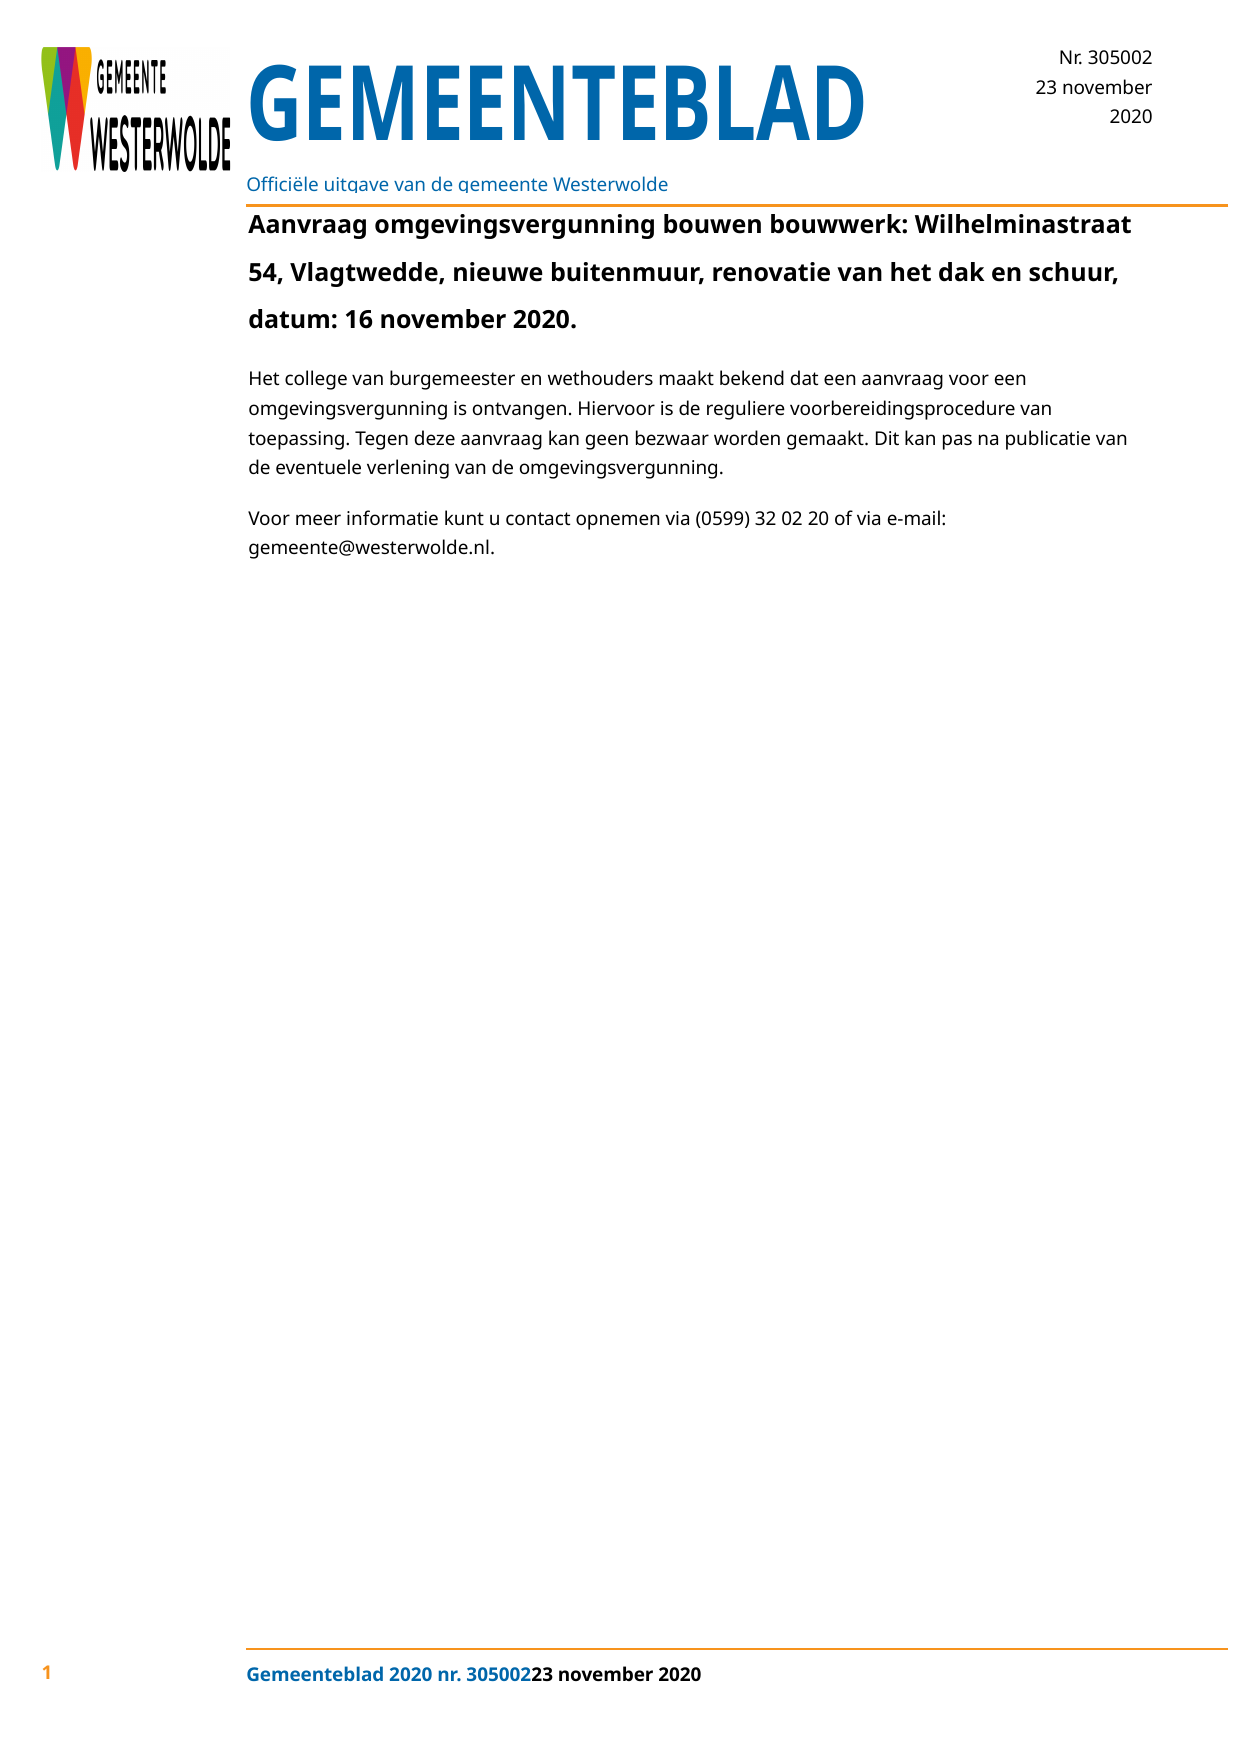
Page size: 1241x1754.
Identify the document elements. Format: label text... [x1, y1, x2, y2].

picture [41, 47, 231, 172]
text Het college van burgemeester en wethouders maakt bekend dat een aanvraag voor een omgevingsvergunning is ontvangen. Hiervoor is de reguliere voorbereidingsprocedure van toepassing. Tegen deze aanvraag kan geen bezwaar worden gemaakt. Dit kan pas na publicatie van de eventuele verlening van de omgevingsvergunning. [248, 366, 1152, 480]
text Aanvraag omgevingsvergunning bouwen bouwwerk: Wilhelminastraat 54, Vlagtwedde, nieuwe buitenmuur, renovatie van het dak en schuur, datum: 16 november 2020. [248, 207, 1152, 336]
text Voor meer informatie kunt u contact opnemen via (0599) 32 02 20 of via e-mail: gemeente@westerwolde.nl. [248, 505, 1152, 560]
